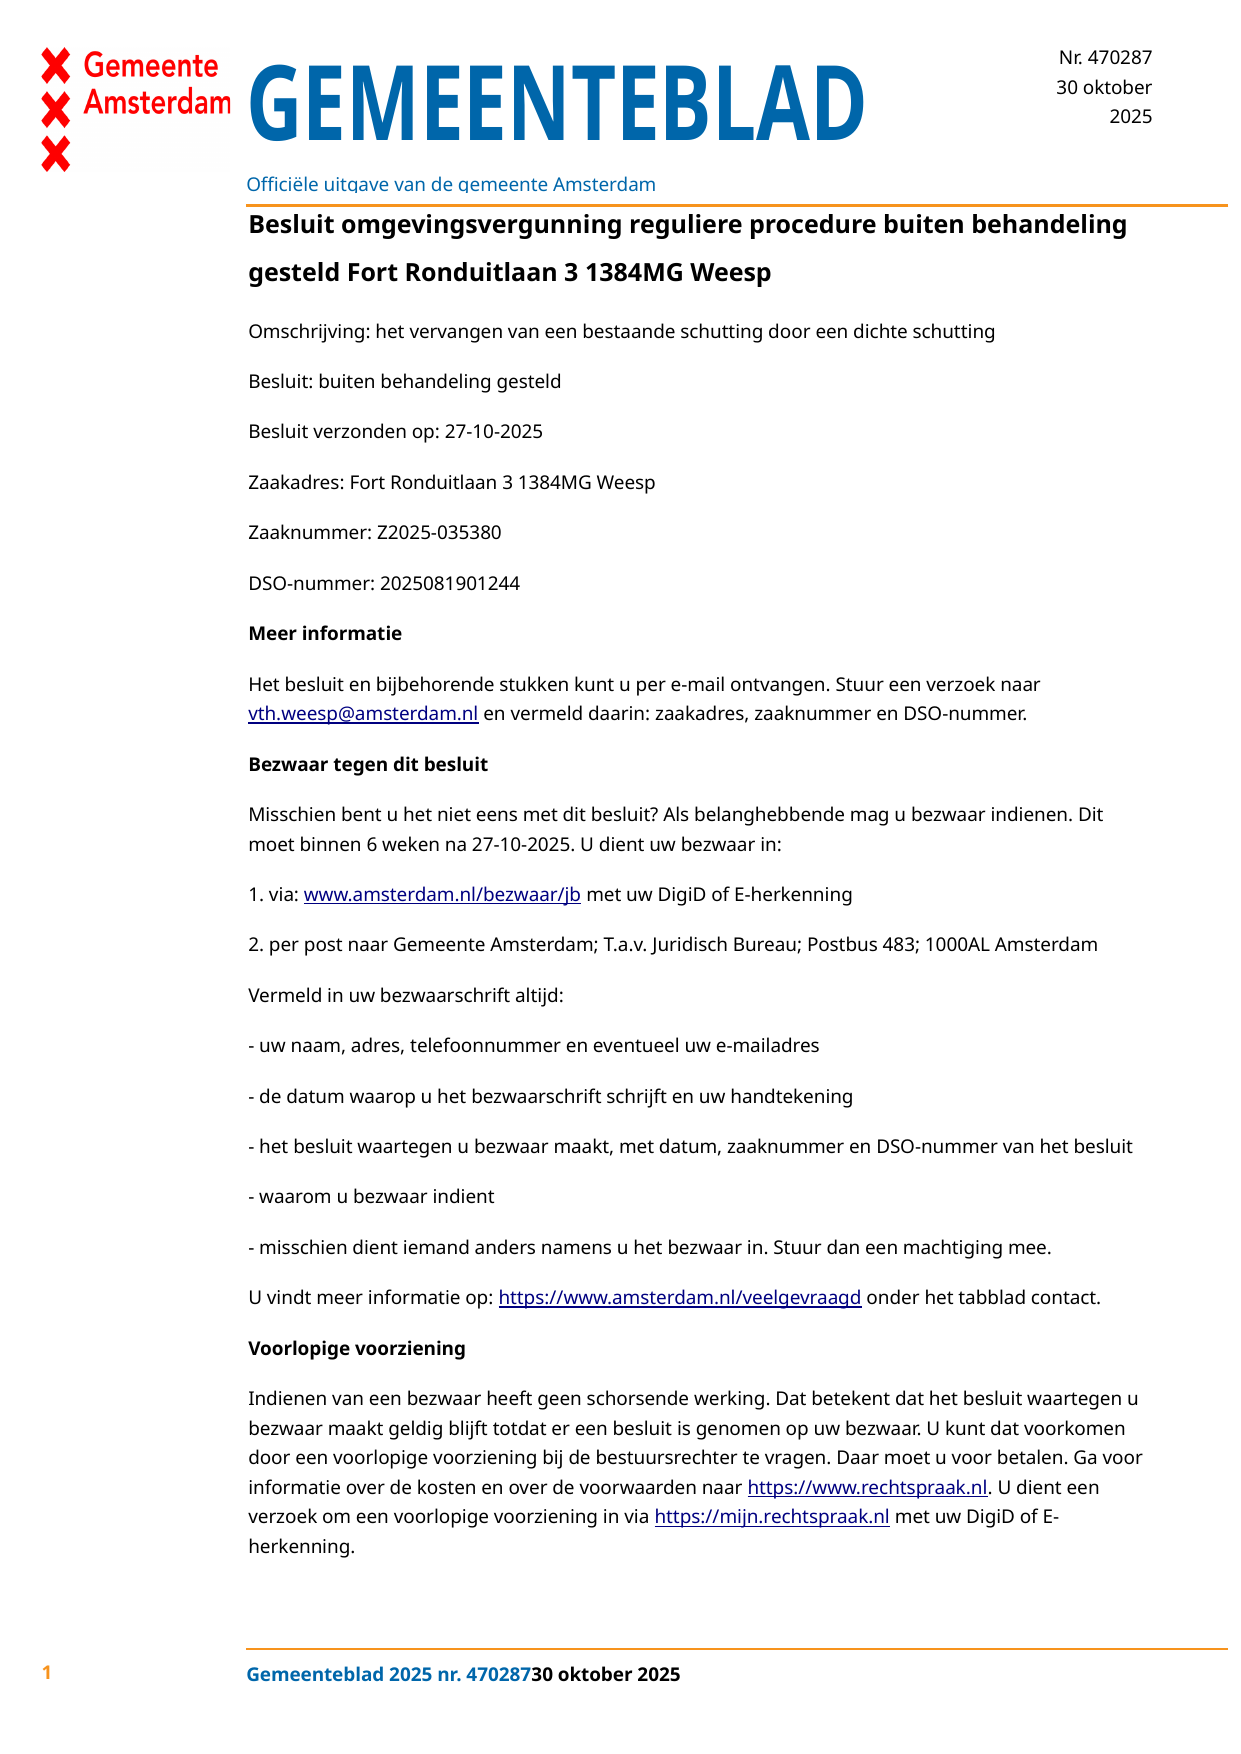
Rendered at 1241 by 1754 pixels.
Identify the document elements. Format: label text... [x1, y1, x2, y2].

text Besluit omgevingsvergunning reguliere procedure buiten behandeling gesteld Fort Ronduitlaan 3 1384MG Weesp [248, 207, 1152, 288]
text - het besluit waartegen u bezwaar maakt, met datum, zaaknummer en DSO-nummer van het besluit [248, 1133, 1152, 1159]
text - waarom u bezwaar indient [248, 1184, 1152, 1209]
picture [41, 47, 231, 172]
text 2. per post naar Gemeente Amsterdam; T.a.v. Juridisch Bureau; Postbus 483; 1000AL Amsterdam [248, 932, 1152, 957]
text Zaakadres: Fort Ronduitlaan 3 1384MG Weesp [248, 469, 1152, 495]
text 1. via: www.amsterdam.nl/bezwaar/jb met uw DigiD of E-herkenning [248, 881, 1152, 907]
text Omschrijving: het vervangen van een bestaande schutting door een dichte schutting [248, 318, 1152, 344]
text Het besluit en bijbehorende stukken kunt u per e-mail ontvangen. Stuur een verzoek naar vth.weesp@amsterdam.nl en vermeld daarin: zaakadres, zaaknummer en DSO-nummer. [248, 671, 1152, 726]
text - misschien dient iemand anders namens u het bezwaar in. Stuur dan een machtiging mee. [248, 1234, 1152, 1260]
text Voorlopige voorziening [248, 1335, 1152, 1361]
text Indienen van een bezwaar heeft geen schorsende werking. Dat betekent dat het besluit waartegen u bezwaar maakt geldig blijft totdat er een besluit is genomen op uw bezwaar. U kunt dat voorkomen door een voorlopige voorziening bij de bestuursrechter te vragen. Daar moet u voor betalen. Ga voor informatie over de kosten en over de voorwaarden naar https://www.rechtspraak.nl. U dient een verzoek om een voorlopige voorziening in via https://mijn.rechtspraak.nl met uw DigiD of E-herkenning. [248, 1385, 1152, 1559]
text Besluit: buiten behandeling gesteld [248, 368, 1152, 394]
text Vermeld in uw bezwaarschrift altijd: [248, 982, 1152, 1008]
text Besluit verzonden op: 27-10-2025 [248, 419, 1152, 444]
text Meer informatie [248, 620, 1152, 646]
text Bezwaar tegen dit besluit [248, 751, 1152, 777]
text - uw naam, adres, telefoonnummer en eventueel uw e-mailadres [248, 1032, 1152, 1058]
text Misschien bent u het niet eens met dit besluit? Als belanghebbende mag u bezwaar indienen. Dit moet binnen 6 weken na 27-10-2025. U dient uw bezwaar in: [248, 801, 1152, 857]
text Zaaknummer: Z2025-035380 [248, 519, 1152, 545]
text DSO-nummer: 2025081901244 [248, 570, 1152, 596]
text U vindt meer informatie op: https://www.amsterdam.nl/veelgevraagd onder het tabblad contact. [248, 1284, 1152, 1310]
text - de datum waarop u het bezwaarschrift schrijft en uw handtekening [248, 1083, 1152, 1109]
